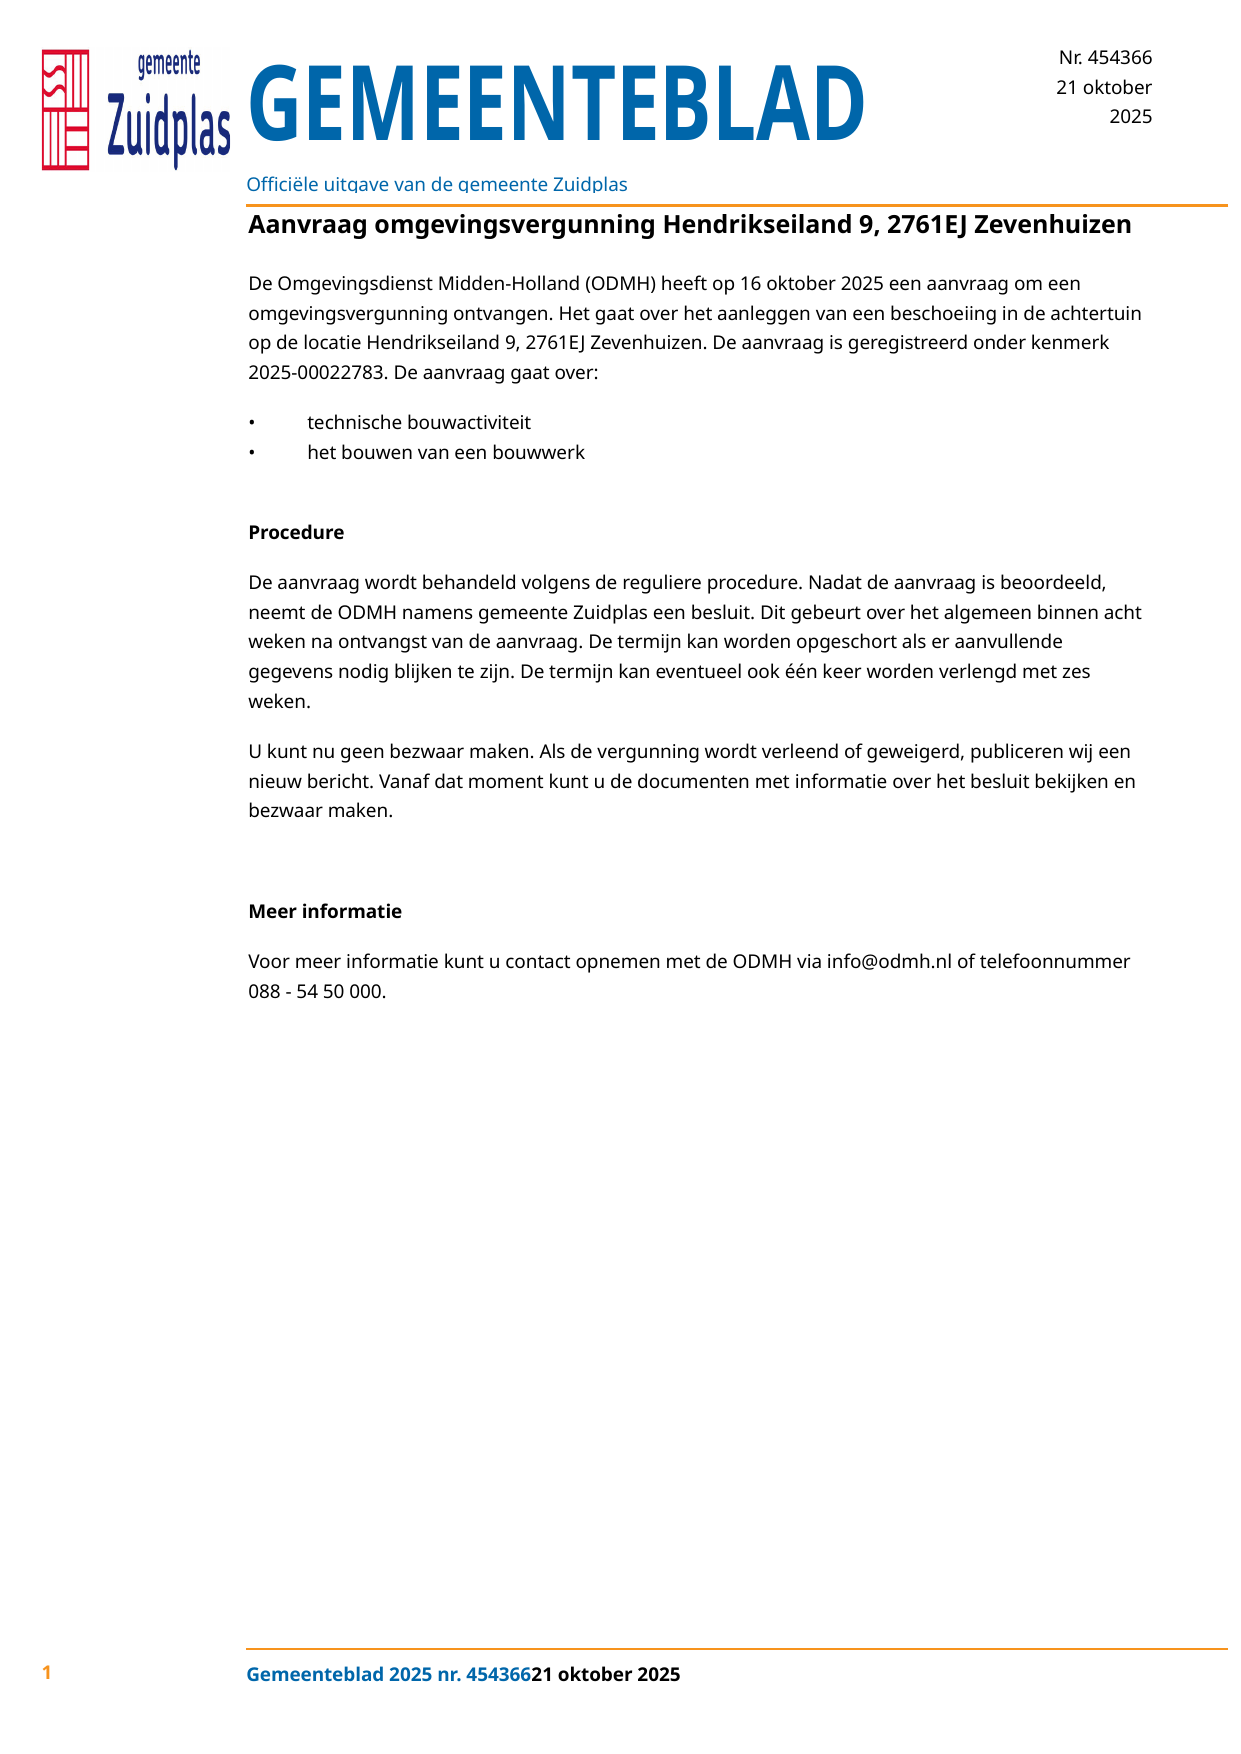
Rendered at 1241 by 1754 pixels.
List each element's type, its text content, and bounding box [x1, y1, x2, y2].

text U kunt nu geen bezwaar maken. Als de vergunning wordt verleend of geweigerd, publiceren wij een nieuw bericht. Vanaf dat moment kunt u de documenten met informatie over het besluit bekijken en bezwaar maken. [248, 738, 1152, 823]
text Aanvraag omgevingsvergunning Hendrikseiland 9, 2761EJ Zevenhuizen [248, 207, 1152, 241]
text De aanvraag wordt behandeld volgens de reguliere procedure. Nadat de aanvraag is beoordeeld, neemt de ODMH namens gemeente Zuidplas een besluit. Dit gebeurt over het algemeen binnen acht weken na ontvangst van de aanvraag. De termijn kan worden opgeschort als er aanvullende gegevens nodig blijken te zijn. De termijn kan eventueel ook één keer worden verlengd met zes weken. [248, 569, 1152, 713]
picture [41, 47, 231, 172]
text De Omgevingsdienst Midden-Holland (ODMH) heeft op 16 oktober 2025 een aanvraag om een omgevingsvergunning ontvangen. Het gaat over het aanleggen van een beschoeiing in de achtertuin op de locatie Hendrikseiland 9, 2761EJ Zevenhuizen. De aanvraag is geregistreerd onder kenmerk 2025-00022783. De aanvraag gaat over: [248, 270, 1152, 385]
list technische bouwactiviteit [248, 409, 1152, 435]
text Voor meer informatie kunt u contact opnemen met de ODMH via info@odmh.nl of telefoonnummer 088 - 54 50 000. [248, 949, 1152, 1004]
text Meer informatie [248, 898, 1152, 924]
list het bouwen van een bouwwerk [248, 439, 1152, 465]
text Procedure [248, 519, 1152, 545]
